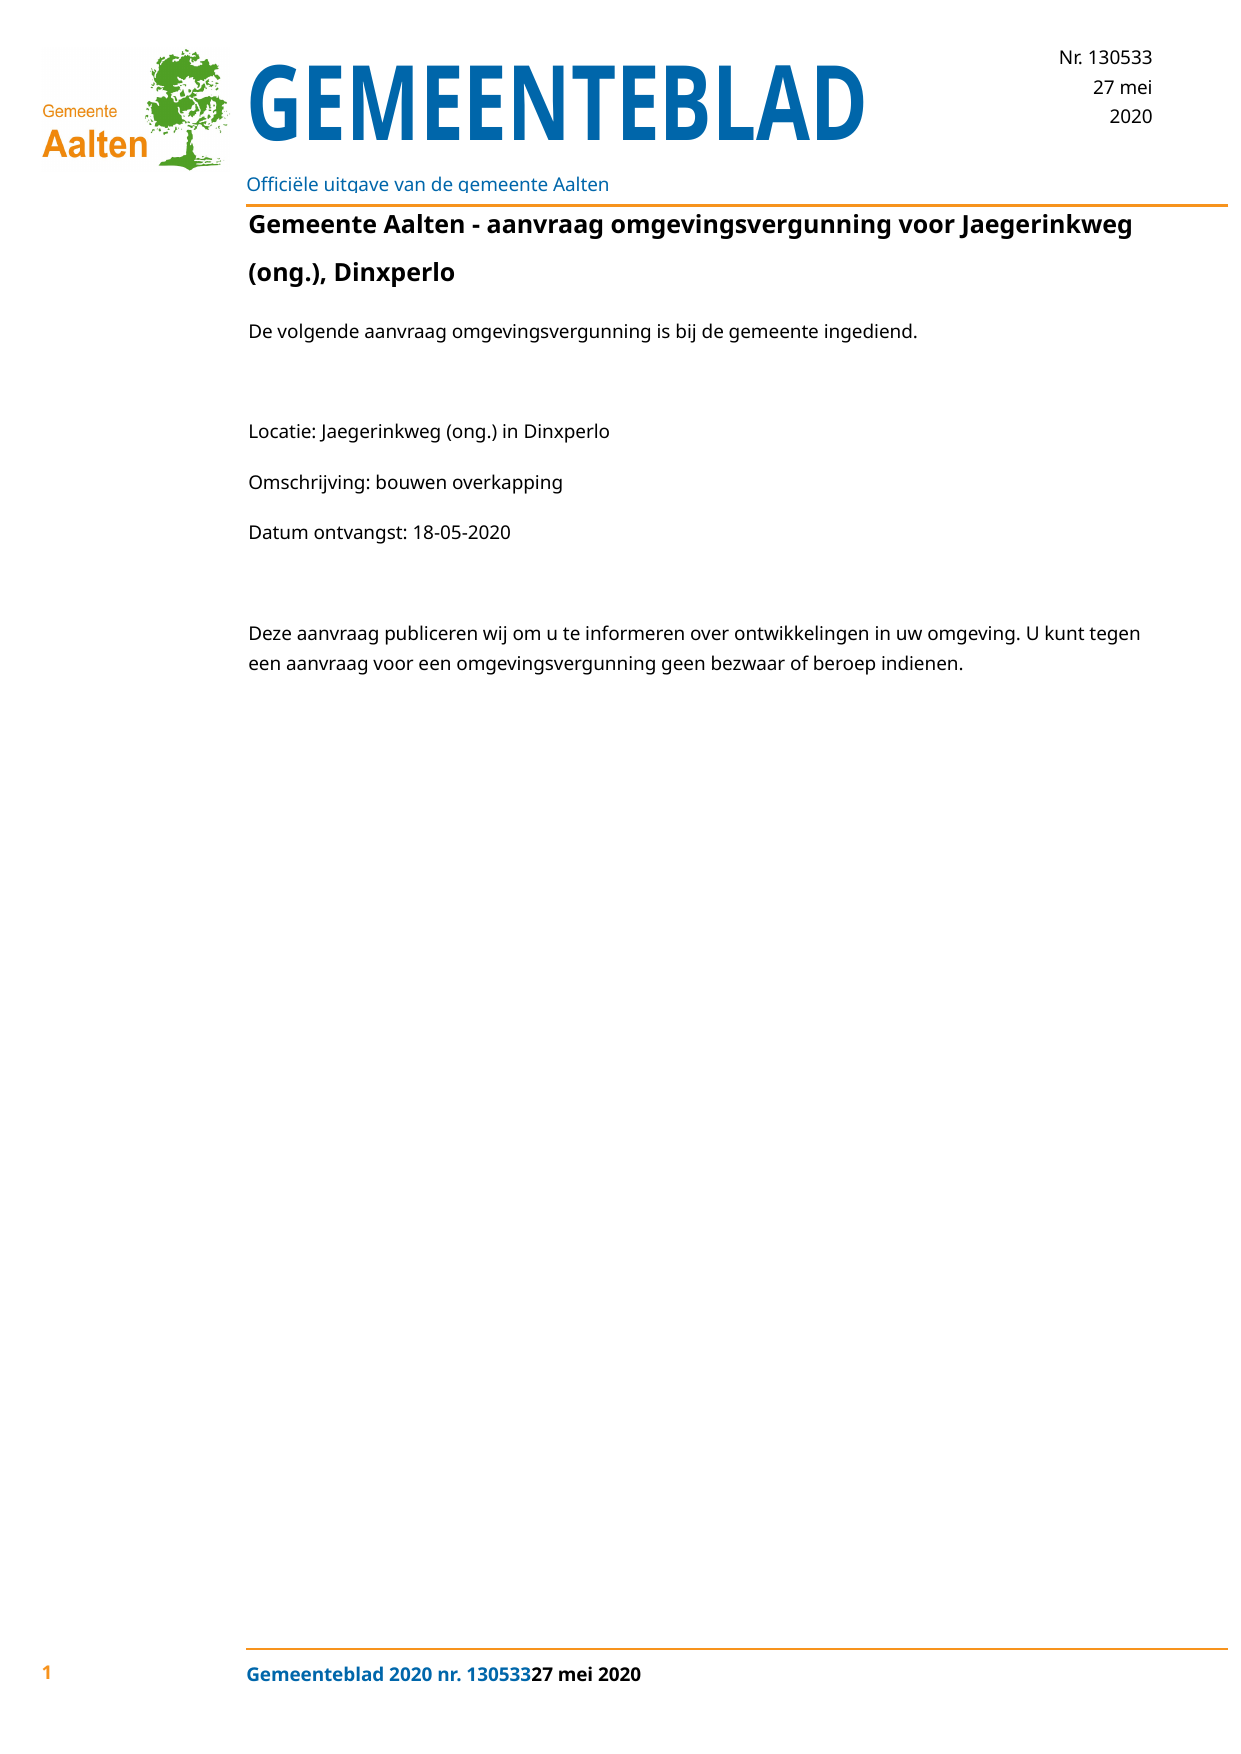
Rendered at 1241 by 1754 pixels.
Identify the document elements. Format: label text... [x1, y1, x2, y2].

picture [41, 47, 231, 172]
text Gemeente Aalten - aanvraag omgevingsvergunning voor Jaegerinkweg (ong.), Dinxperlo [248, 207, 1152, 288]
text Deze aanvraag publiceren wij om u te informeren over ontwikkelingen in uw omgeving. U kunt tegen een aanvraag voor een omgevingsvergunning geen bezwaar of beroep indienen. [248, 620, 1152, 676]
text Datum ontvangst: 18-05-2020 [248, 519, 1152, 545]
text Locatie: Jaegerinkweg (ong.) in Dinxperlo [248, 419, 1152, 444]
text Omschrijving: bouwen overkapping [248, 469, 1152, 495]
text De volgende aanvraag omgevingsvergunning is bij de gemeente ingediend. [248, 318, 1152, 344]
